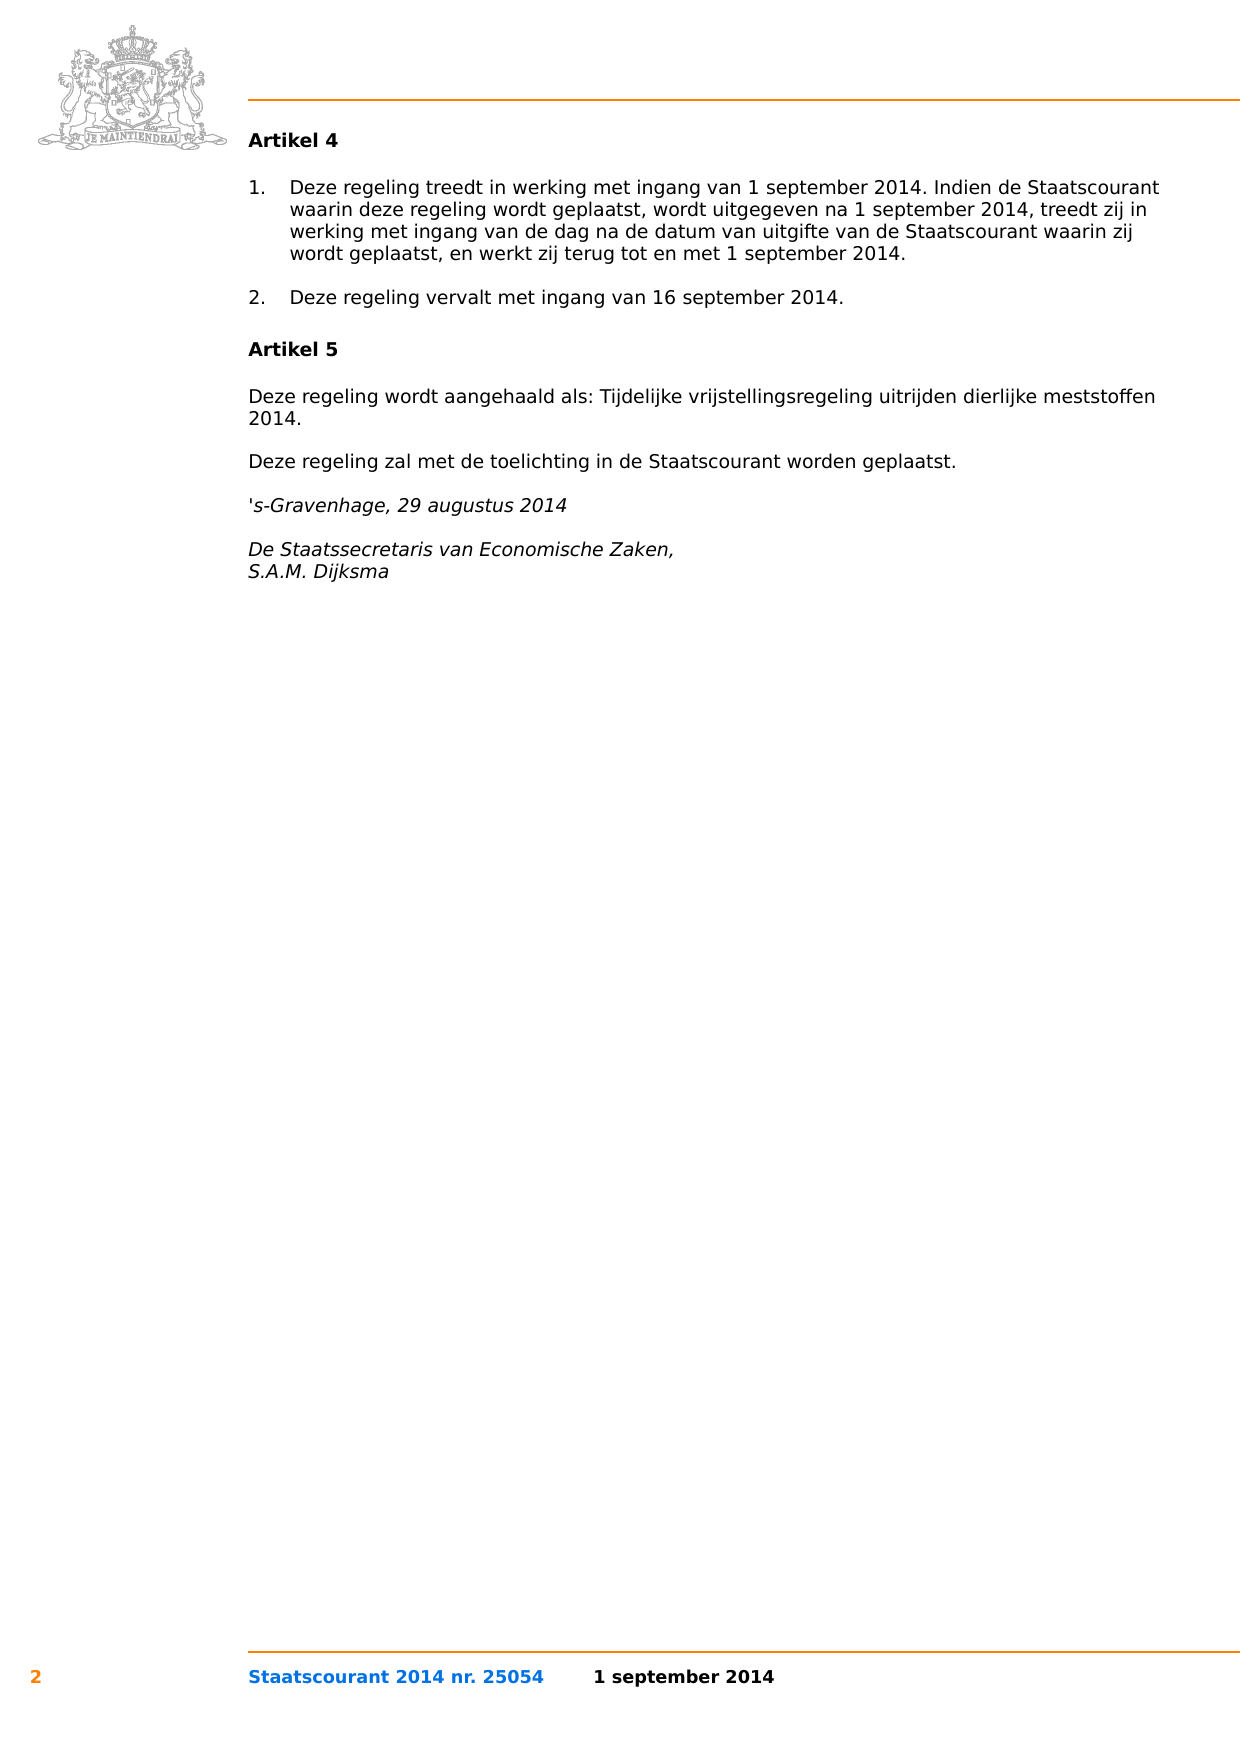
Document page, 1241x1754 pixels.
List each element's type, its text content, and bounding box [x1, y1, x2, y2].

text Deze regeling wordt aangehaald als: Tijdelijke vrijstellingsregeling uitrijden dierlijke meststoffen 2014. [248, 386, 1163, 429]
subtitle Artikel 4 [248, 130, 1163, 152]
text 1. Deze regeling treedt in werking met ingang van 1 september 2014. Indien de Staatscourant waarin deze regeling wordt geplaatst, wordt uitgegeven na 1 september 2014, treedt zij in werking met ingang van de dag na de datum van uitgifte van de Staatscourant waarin zij wordt geplaatst, en werkt zij terug tot en met 1 september 2014. [248, 177, 1163, 265]
text De Staatssecretaris van Economische Zaken, S.A.M. Dijksma [248, 539, 1163, 583]
subtitle Artikel 5 [248, 339, 1163, 361]
text 2. Deze regeling vervalt met ingang van 16 september 2014. [248, 287, 1163, 309]
text 's-Gravenhage, 29 augustus 2014 [248, 495, 1163, 517]
text Deze regeling zal met de toelichting in de Staatscourant worden geplaatst. [248, 451, 1163, 473]
picture [38, 25, 227, 150]
